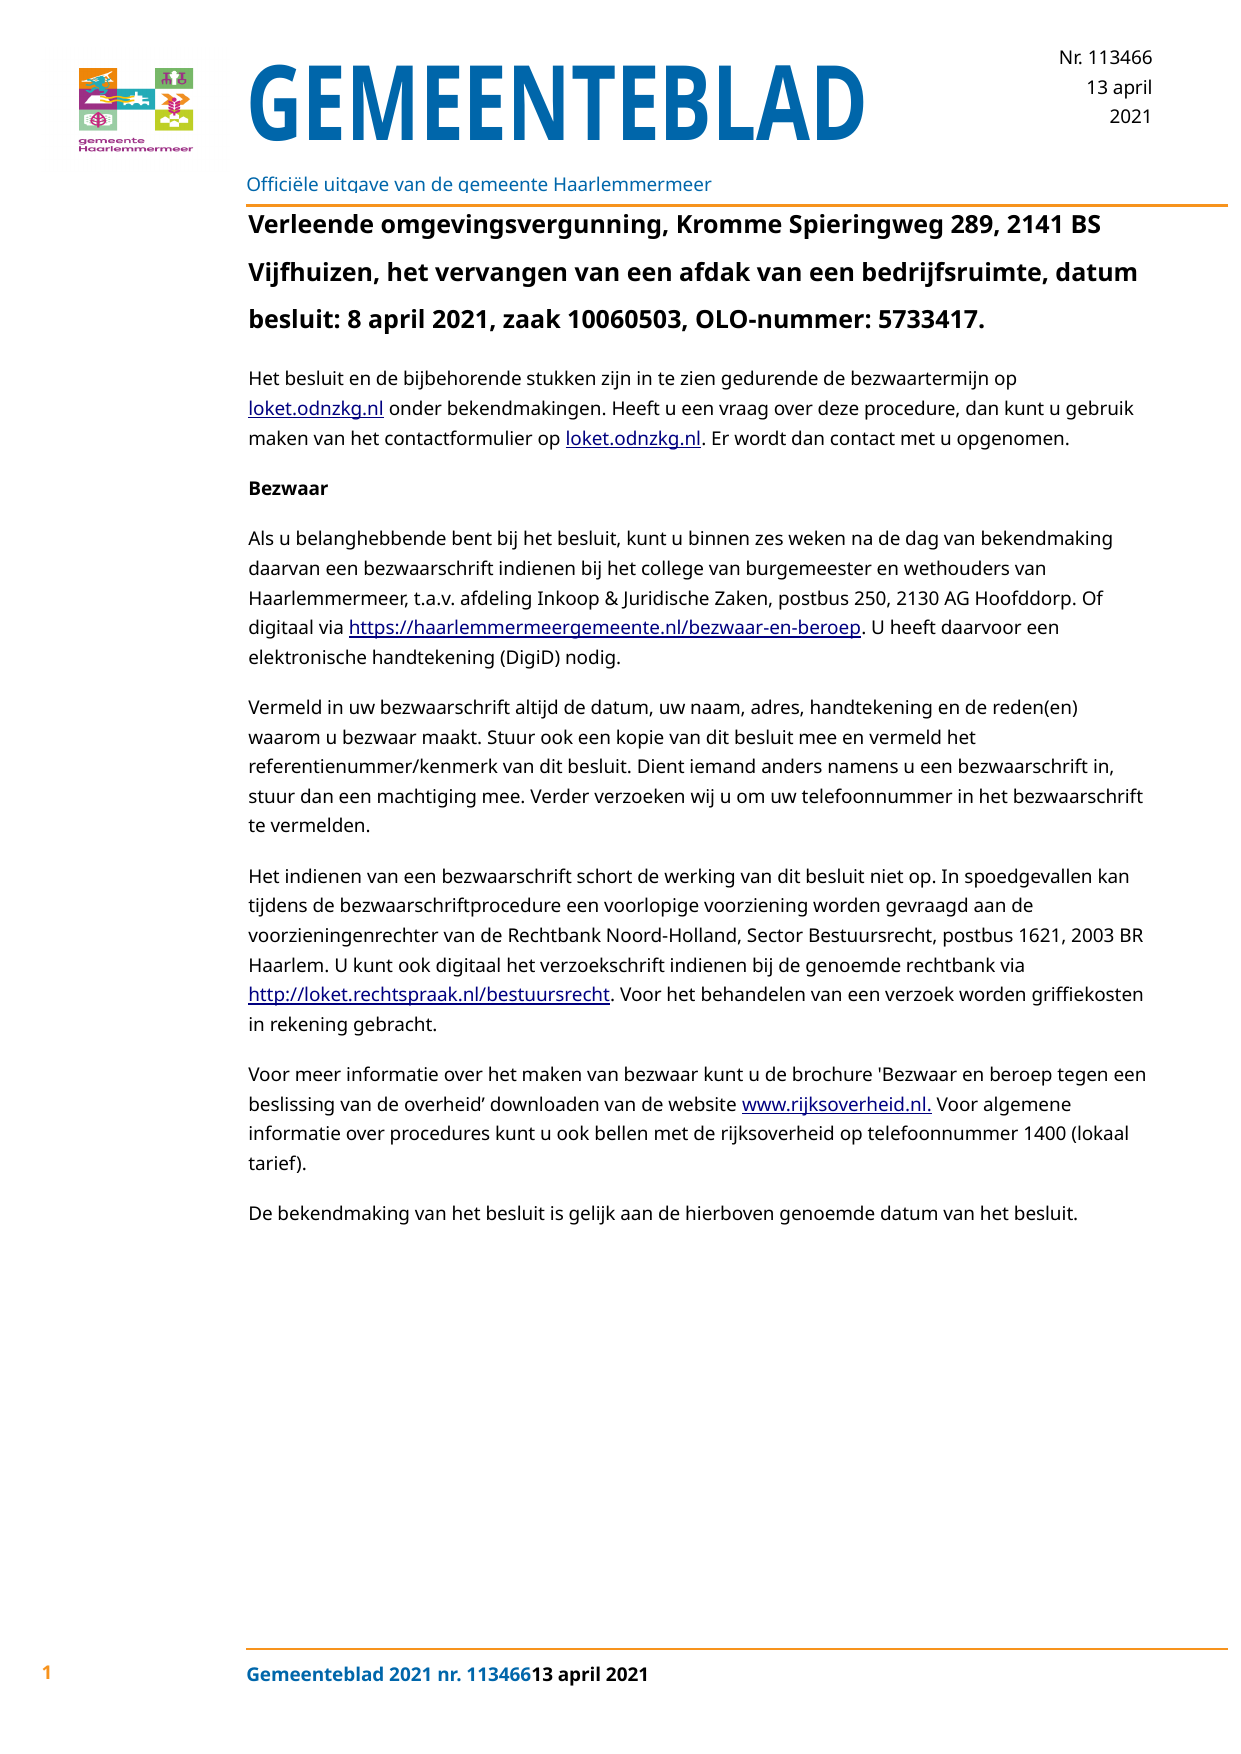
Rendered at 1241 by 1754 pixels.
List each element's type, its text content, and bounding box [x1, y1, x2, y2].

text Verleende omgevingsvergunning, Kromme Spieringweg 289, 2141 BS Vijfhuizen, het vervangen van een afdak van een bedrijfsruimte, datum besluit: 8 april 2021, zaak 10060503, OLO-nummer: 5733417. [248, 207, 1152, 336]
picture [41, 47, 231, 172]
text Als u belanghebbende bent bij het besluit, kunt u binnen zes weken na de dag van bekendmaking daarvan een bezwaarschrift indienen bij het college van burgemeester en wethouders van Haarlemmermeer, t.a.v. afdeling Inkoop & Juridische Zaken, postbus 250, 2130 AG Hoofddorp. Of digitaal via https://haarlemmermeergemeente.nl/bezwaar-en-beroep. U heeft daarvoor een elektronische handtekening (DigiD) nodig. [248, 526, 1152, 669]
text Bezwaar [248, 475, 1152, 501]
text Voor meer informatie over het maken van bezwaar kunt u de brochure 'Bezwaar en beroep tegen een beslissing van de overheid’ downloaden van de website www.rijksoverheid.nl. Voor algemene informatie over procedures kunt u ook bellen met de rijksoverheid op telefoonnummer 1400 (lokaal tarief). [248, 1061, 1152, 1176]
text Vermeld in uw bezwaarschrift altijd de datum, uw naam, adres, handtekening en de reden(en) waarom u bezwaar maakt. Stuur ook een kopie van dit besluit mee en vermeld het referentienummer/kenmerk van dit besluit. Dient iemand anders namens u een bezwaarschrift in, stuur dan een machtiging mee. Verder verzoeken wij u om uw telefoonnummer in het bezwaarschrift te vermelden. [248, 694, 1152, 838]
text Het indienen van een bezwaarschrift schort de werking van dit besluit niet op. In spoedgevallen kan tijdens de bezwaarschriftprocedure een voorlopige voorziening worden gevraagd aan de voorzieningenrechter van de Rechtbank Noord-Holland, Sector Bestuursrecht, postbus 1621, 2003 BR Haarlem. U kunt ook digitaal het verzoekschrift indienen bij de genoemde rechtbank via http://loket.rechtspraak.nl/bestuursrecht. Voor het behandelen van een verzoek worden griffiekosten in rekening gebracht. [248, 863, 1152, 1037]
text De bekendmaking van het besluit is gelijk aan de hierboven genoemde datum van het besluit. [248, 1201, 1152, 1226]
text Het besluit en de bijbehorende stukken zijn in te zien gedurende de bezwaartermijn op loket.odnzkg.nl onder bekendmakingen. Heeft u een vraag over deze procedure, dan kunt u gebruik maken van het contactformulier op loket.odnzkg.nl. Er wordt dan contact met u opgenomen. [248, 366, 1152, 450]
